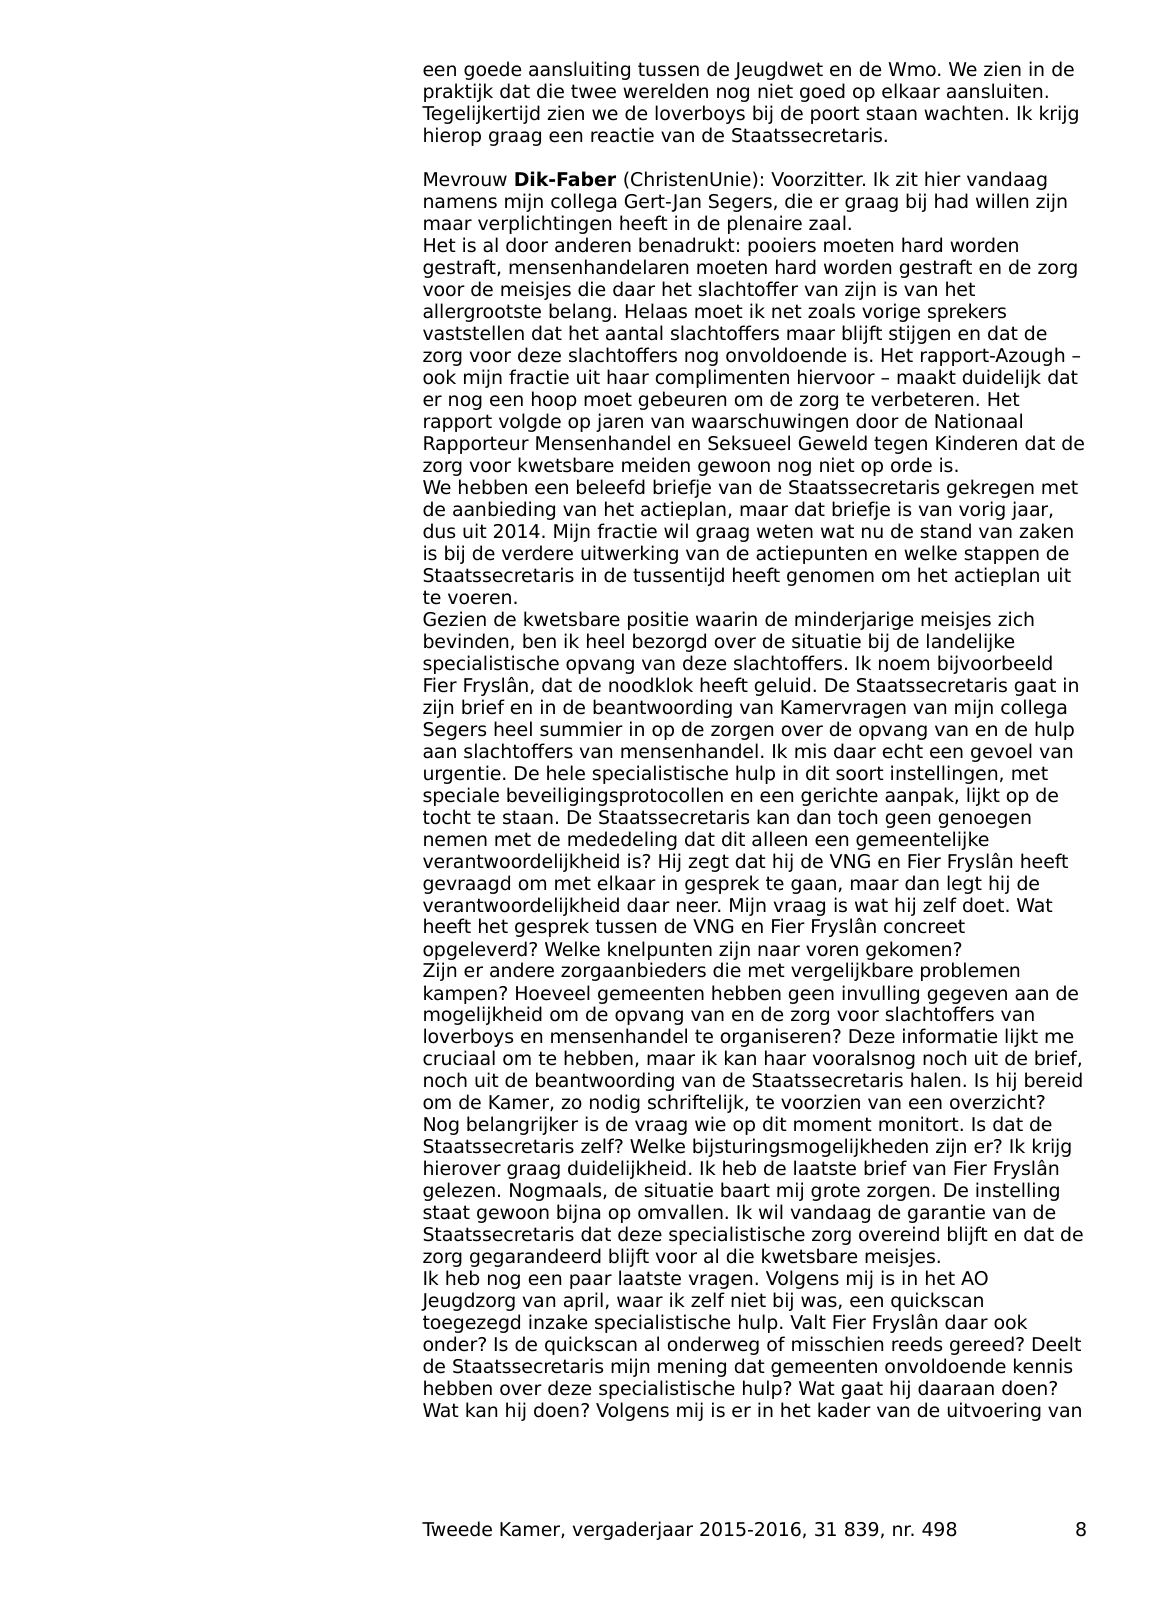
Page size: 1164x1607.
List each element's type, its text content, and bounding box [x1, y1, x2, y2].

text Ik heb nog een paar laatste vragen. Volgens mij is in het AO Jeugdzorg van april, waar ik zelf niet bij was, een quickscan toegezegd inzake specialistische hulp. Valt Fier Fryslân daar ook onder? Is de quickscan al onderweg of misschien reeds gereed? Deelt de Staatssecretaris mijn mening dat gemeenten onvoldoende kennis hebben over deze specialistische hulp? Wat gaat hij daaraan doen? Wat kan hij doen? Volgens mij is er in het kader van de uitvoering van [422, 1268, 1087, 1422]
text Zijn er andere zorgaanbieders die met vergelijkbare problemen kampen? Hoeveel gemeenten hebben geen invulling gegeven aan de mogelijkheid om de opvang van en de zorg voor slachtoffers van loverboys en mensenhandel te organiseren? Deze informatie lijkt me cruciaal om te hebben, maar ik kan haar vooralsnog noch uit de brief, noch uit de beantwoording van de Staatssecretaris halen. Is hij bereid om de Kamer, zo nodig schriftelijk, te voorzien van een overzicht? Nog belangrijker is de vraag wie op dit moment monitort. Is dat de Staatssecretaris zelf? Welke bijsturingsmogelijkheden zijn er? Ik krijg hierover graag duidelijkheid. Ik heb de laatste brief van Fier Fryslân gelezen. Nogmaals, de situatie baart mij grote zorgen. De instelling staat gewoon bijna op omvallen. Ik wil vandaag de garantie van de Staatssecretaris dat deze specialistische zorg overeind blijft en dat de zorg gegarandeerd blijft voor al die kwetsbare meisjes. [422, 960, 1087, 1268]
text Gezien de kwetsbare positie waarin de minderjarige meisjes zich bevinden, ben ik heel bezorgd over de situatie bij de landelijke specialistische opvang van deze slachtoffers. Ik noem bijvoorbeeld Fier Fryslân, dat de noodklok heeft geluid. De Staatssecretaris gaat in zijn brief en in de beantwoording van Kamervragen van mijn collega Segers heel summier in op de zorgen over de opvang van en de hulp aan slachtoffers van mensenhandel. Ik mis daar echt een gevoel van urgentie. De hele specialistische hulp in dit soort instellingen, met speciale beveiligingsprotocollen en een gerichte aanpak, lijkt op de tocht te staan. De Staatssecretaris kan dan toch geen genoegen nemen met de mededeling dat dit alleen een gemeentelijke verantwoordelijkheid is? Hij zegt dat hij de VNG en Fier Fryslân heeft gevraagd om met elkaar in gesprek te gaan, maar dan legt hij de verantwoordelijkheid daar neer. Mijn vraag is wat hij zelf doet. Wat heeft het gesprek tussen de VNG en Fier Fryslân concreet opgeleverd? Welke knelpunten zijn naar voren gekomen? [422, 609, 1087, 960]
text We hebben een beleefd briefje van de Staatssecretaris gekregen met de aanbieding van het actieplan, maar dat briefje is van vorig jaar, dus uit 2014. Mijn fractie wil graag weten wat nu de stand van zaken is bij de verdere uitwerking van de actiepunten en welke stappen de Staatssecretaris in de tussentijd heeft genomen om het actieplan uit te voeren. [422, 477, 1087, 609]
text Mevrouw Dik-Faber (ChristenUnie): Voorzitter. Ik zit hier vandaag namens mijn collega Gert-Jan Segers, die er graag bij had willen zijn maar verplichtingen heeft in de plenaire zaal. [422, 169, 1087, 235]
text een goede aansluiting tussen de Jeugdwet en de Wmo. We zien in de praktijk dat die twee werelden nog niet goed op elkaar aansluiten. Tegelijkertijd zien we de loverboys bij de poort staan wachten. Ik krijg hierop graag een reactie van de Staatssecretaris. [422, 59, 1087, 147]
text Het is al door anderen benadrukt: pooiers moeten hard worden gestraft, mensenhandelaren moeten hard worden gestraft en de zorg voor de meisjes die daar het slachtoffer van zijn is van het allergrootste belang. Helaas moet ik net zoals vorige sprekers vaststellen dat het aantal slachtoffers maar blijft stijgen en dat de zorg voor deze slachtoffers nog onvoldoende is. Het rapport-Azough – ook mijn fractie uit haar complimenten hiervoor – maakt duidelijk dat er nog een hoop moet gebeuren om de zorg te verbeteren. Het rapport volgde op jaren van waarschuwingen door de Nationaal Rapporteur Mensenhandel en Seksueel Geweld tegen Kinderen dat de zorg voor kwetsbare meiden gewoon nog niet op orde is. [422, 235, 1087, 477]
